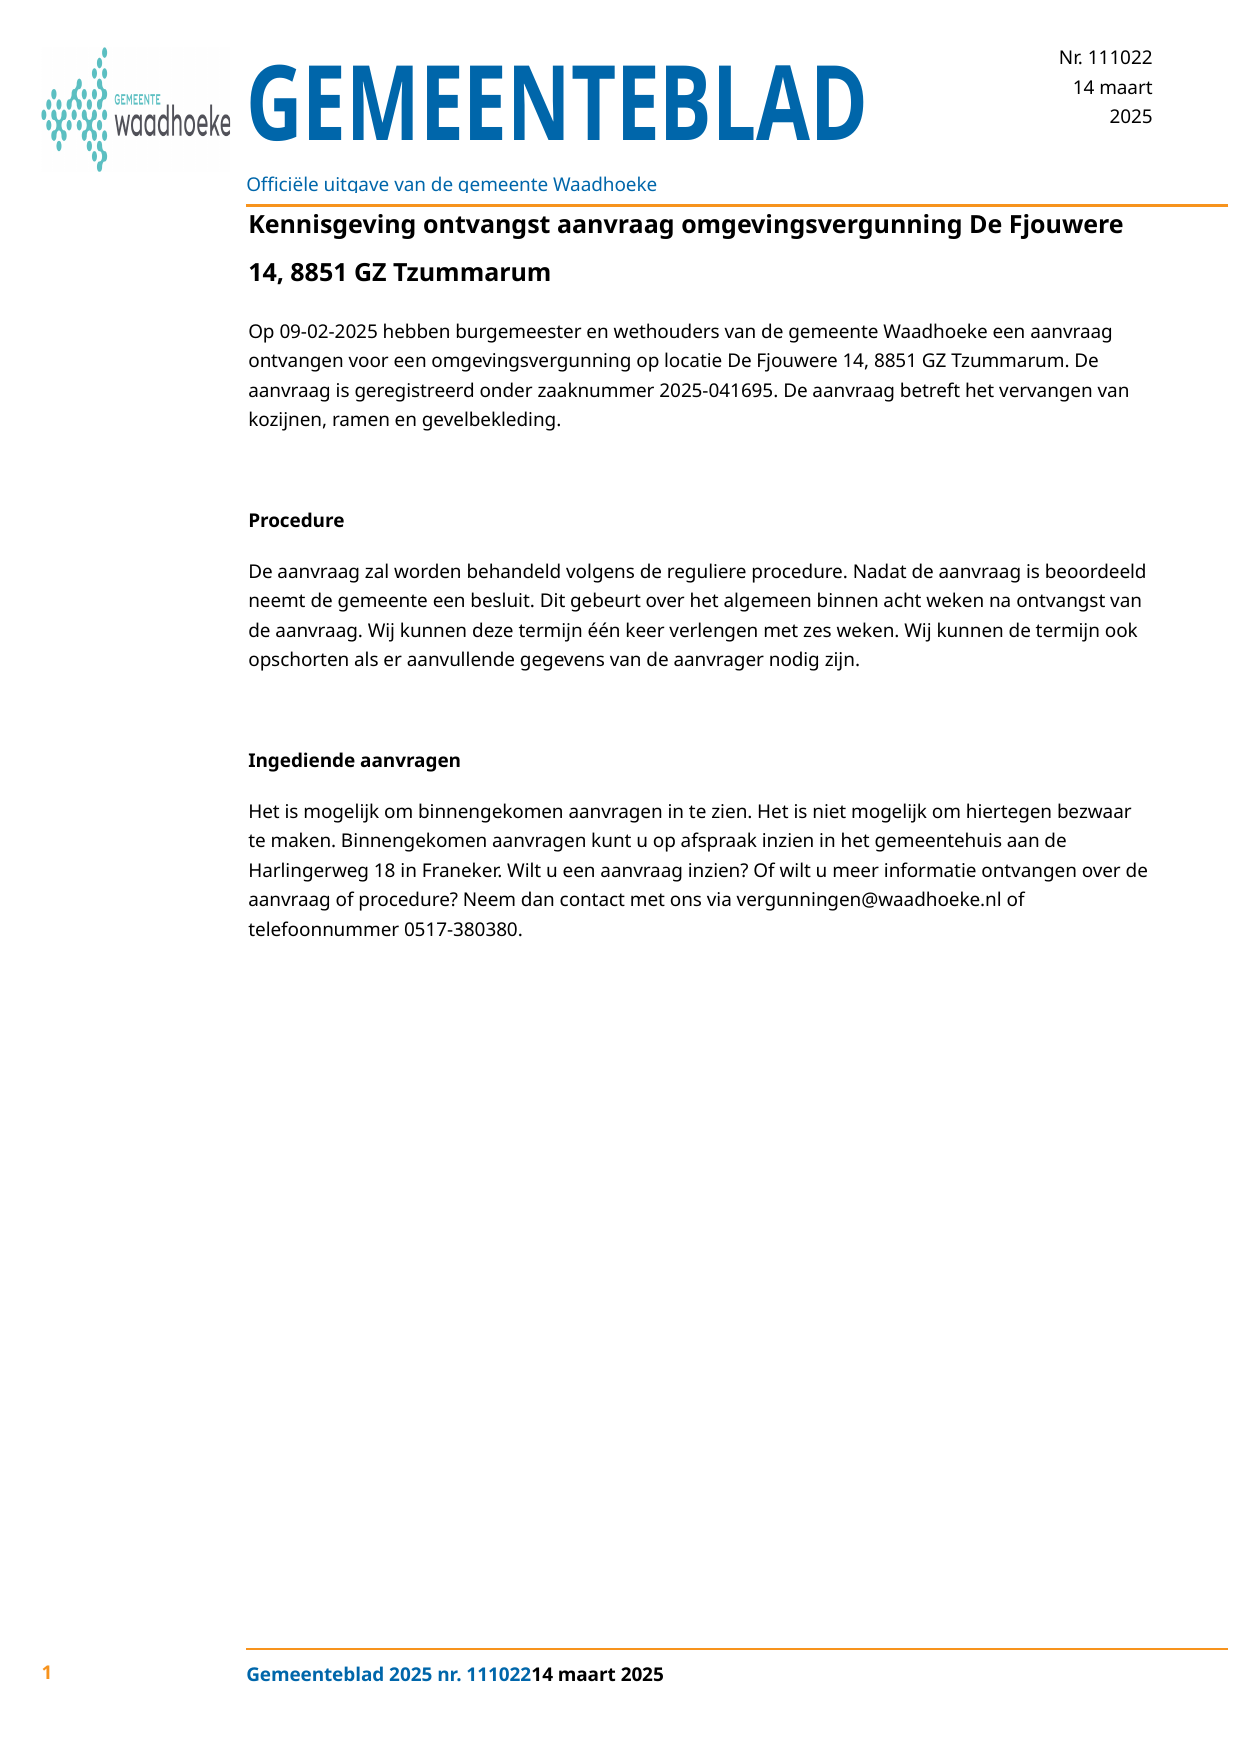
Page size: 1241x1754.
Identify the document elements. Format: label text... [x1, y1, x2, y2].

text Procedure [248, 507, 1152, 533]
text Op 09-02-2025 hebben burgemeester en wethouders van de gemeente Waadhoeke een aanvraag ontvangen voor een omgevingsvergunning op locatie De Fjouwere 14, 8851 GZ Tzummarum. De aanvraag is geregistreerd onder zaaknummer 2025-041695. De aanvraag betreft het vervangen van kozijnen, ramen en gevelbekleding. [248, 318, 1152, 432]
text Kennisgeving ontvangst aanvraag omgevingsvergunning De Fjouwere 14, 8851 GZ Tzummarum [248, 207, 1152, 288]
text Ingediende aanvragen [248, 747, 1152, 773]
picture [41, 47, 231, 172]
text De aanvraag zal worden behandeld volgens de reguliere procedure. Nadat de aanvraag is beoordeeld neemt de gemeente een besluit. Dit gebeurt over het algemeen binnen acht weken na ontvangst van de aanvraag. Wij kunnen deze termijn één keer verlengen met zes weken. Wij kunnen de termijn ook opschorten als er aanvullende gegevens van de aanvrager nodig zijn. [248, 558, 1152, 672]
text Het is mogelijk om binnengekomen aanvragen in te zien. Het is niet mogelijk om hiertegen bezwaar te maken. Binnengekomen aanvragen kunt u op afspraak inzien in het gemeentehuis aan de Harlingerweg 18 in Franeker. Wilt u een aanvraag inzien? Of wilt u meer informatie ontvangen over de aanvraag of procedure? Neem dan contact met ons via vergunningen@waadhoeke.nl of telefoonnummer 0517-380380. [248, 798, 1152, 942]
